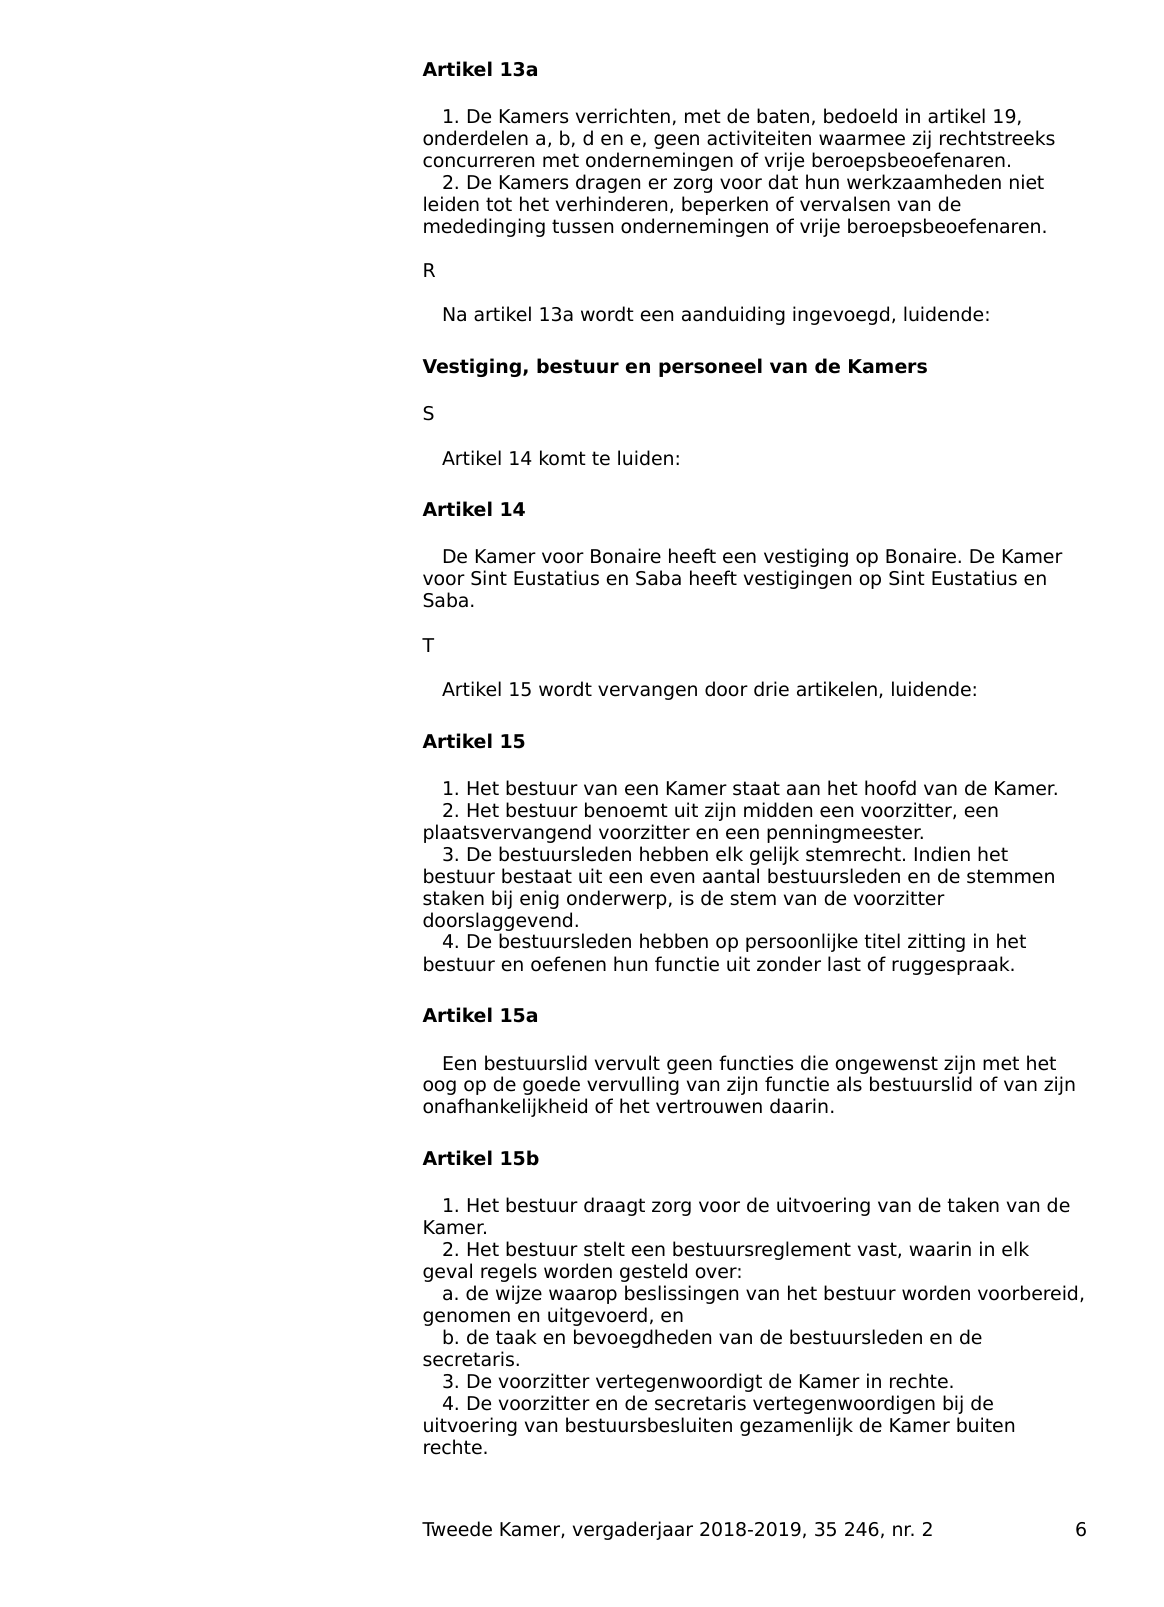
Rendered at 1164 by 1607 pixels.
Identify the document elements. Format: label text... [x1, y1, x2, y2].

text 1. De Kamers verrichten, met de baten, bedoeld in artikel 19, onderdelen a, b, d en e, geen activiteiten waarmee zij rechtstreeks concurreren met ondernemingen of vrije beroepsbeoefenaren. [422, 106, 1087, 172]
subtitle Artikel 13a [422, 59, 1087, 81]
text 4. De voorzitter en de secretaris vertegenwoordigen bij de uitvoering van bestuursbesluiten gezamenlijk de Kamer buiten rechte. [422, 1393, 1087, 1459]
text T [422, 634, 1087, 656]
text S [422, 403, 1087, 425]
text Artikel 14 komt te luiden: [422, 447, 1087, 469]
text R [422, 260, 1087, 282]
text 2. De Kamers dragen er zorg voor dat hun werkzaamheden niet leiden tot het verhinderen, beperken of vervalsen van de mededinging tussen ondernemingen of vrije beroepsbeoefenaren. [422, 172, 1087, 238]
text a. de wijze waarop beslissingen van het bestuur worden voorbereid, genomen en uitgevoerd, en [422, 1283, 1087, 1327]
subtitle Artikel 15 [422, 731, 1087, 753]
text 3. De voorzitter vertegenwoordigt de Kamer in rechte. [422, 1371, 1087, 1393]
subtitle Artikel 15b [422, 1148, 1087, 1170]
text 1. Het bestuur draagt zorg voor de uitvoering van de taken van de Kamer. [422, 1195, 1087, 1239]
text 1. Het bestuur van een Kamer staat aan het hoofd van de Kamer. [422, 778, 1087, 799]
text 4. De bestuursleden hebben op persoonlijke titel zitting in het bestuur en oefenen hun functie uit zonder last of ruggespraak. [422, 931, 1087, 975]
subtitle Artikel 15a [422, 1005, 1087, 1027]
text Artikel 15 wordt vervangen door drie artikelen, luidende: [422, 679, 1087, 701]
text 2. Het bestuur stelt een bestuursreglement vast, waarin in elk geval regels worden gesteld over: [422, 1239, 1087, 1283]
text b. de taak en bevoegdheden van de bestuursleden en de secretaris. [422, 1327, 1087, 1371]
text Na artikel 13a wordt een aanduiding ingevoegd, luidende: [422, 304, 1087, 326]
text 3. De bestuursleden hebben elk gelijk stemrecht. Indien het bestuur bestaat uit een even aantal bestuursleden en de stemmen staken bij enig onderwerp, is de stem van de voorzitter doorslaggevend. [422, 843, 1087, 931]
subtitle Artikel 14 [422, 499, 1087, 521]
text 2. Het bestuur benoemt uit zijn midden een voorzitter, een plaatsvervangend voorzitter en een penningmeester. [422, 799, 1087, 843]
text Een bestuurslid vervult geen functies die ongewenst zijn met het oog op de goede vervulling van zijn functie als bestuurslid of van zijn onafhankelijkheid of het vertrouwen daarin. [422, 1052, 1087, 1118]
text De Kamer voor Bonaire heeft een vestiging op Bonaire. De Kamer voor Sint Eustatius en Saba heeft vestigingen op Sint Eustatius en Saba. [422, 546, 1087, 612]
subtitle Vestiging, bestuur en personeel van de Kamers [422, 356, 1087, 378]
